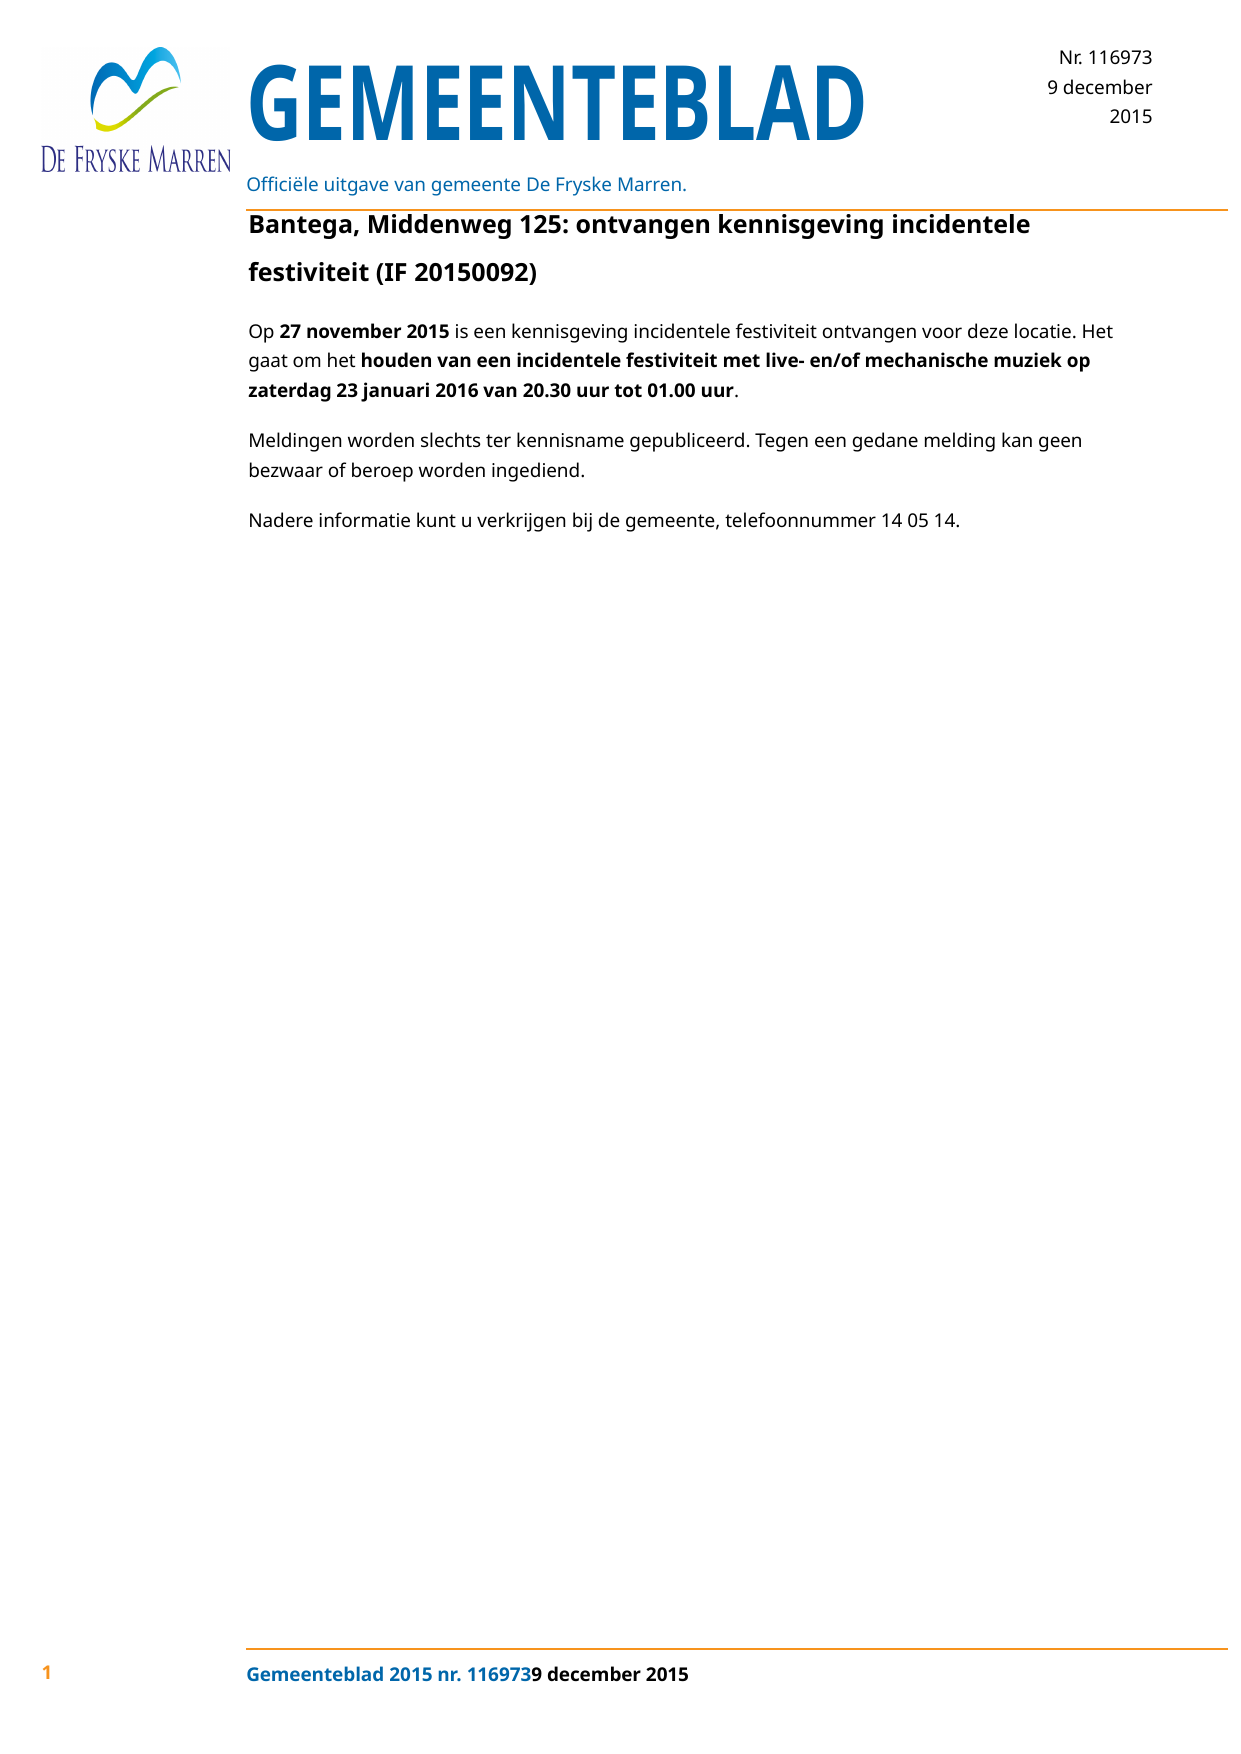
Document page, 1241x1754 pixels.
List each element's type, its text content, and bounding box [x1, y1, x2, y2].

picture [41, 47, 231, 172]
text Op 27 november 2015 is een kennisgeving incidentele festiviteit ontvangen voor deze locatie. Het gaat om het houden van een incidentele festiviteit met live- en/of mechanische muziek op zaterdag 23 januari 2016 van 20.30 uur tot 01.00 uur. [248, 318, 1152, 403]
text Meldingen worden slechts ter kennisname gepubliceerd. Tegen een gedane melding kan geen bezwaar of beroep worden ingediend. [248, 427, 1152, 483]
text Bantega, Middenweg 125: ontvangen kennisgeving incidentele festiviteit (IF 20150092) [248, 211, 1152, 288]
text Nadere informatie kunt u verkrijgen bij de gemeente, telefoonnummer 14 05 14. [248, 507, 1152, 533]
